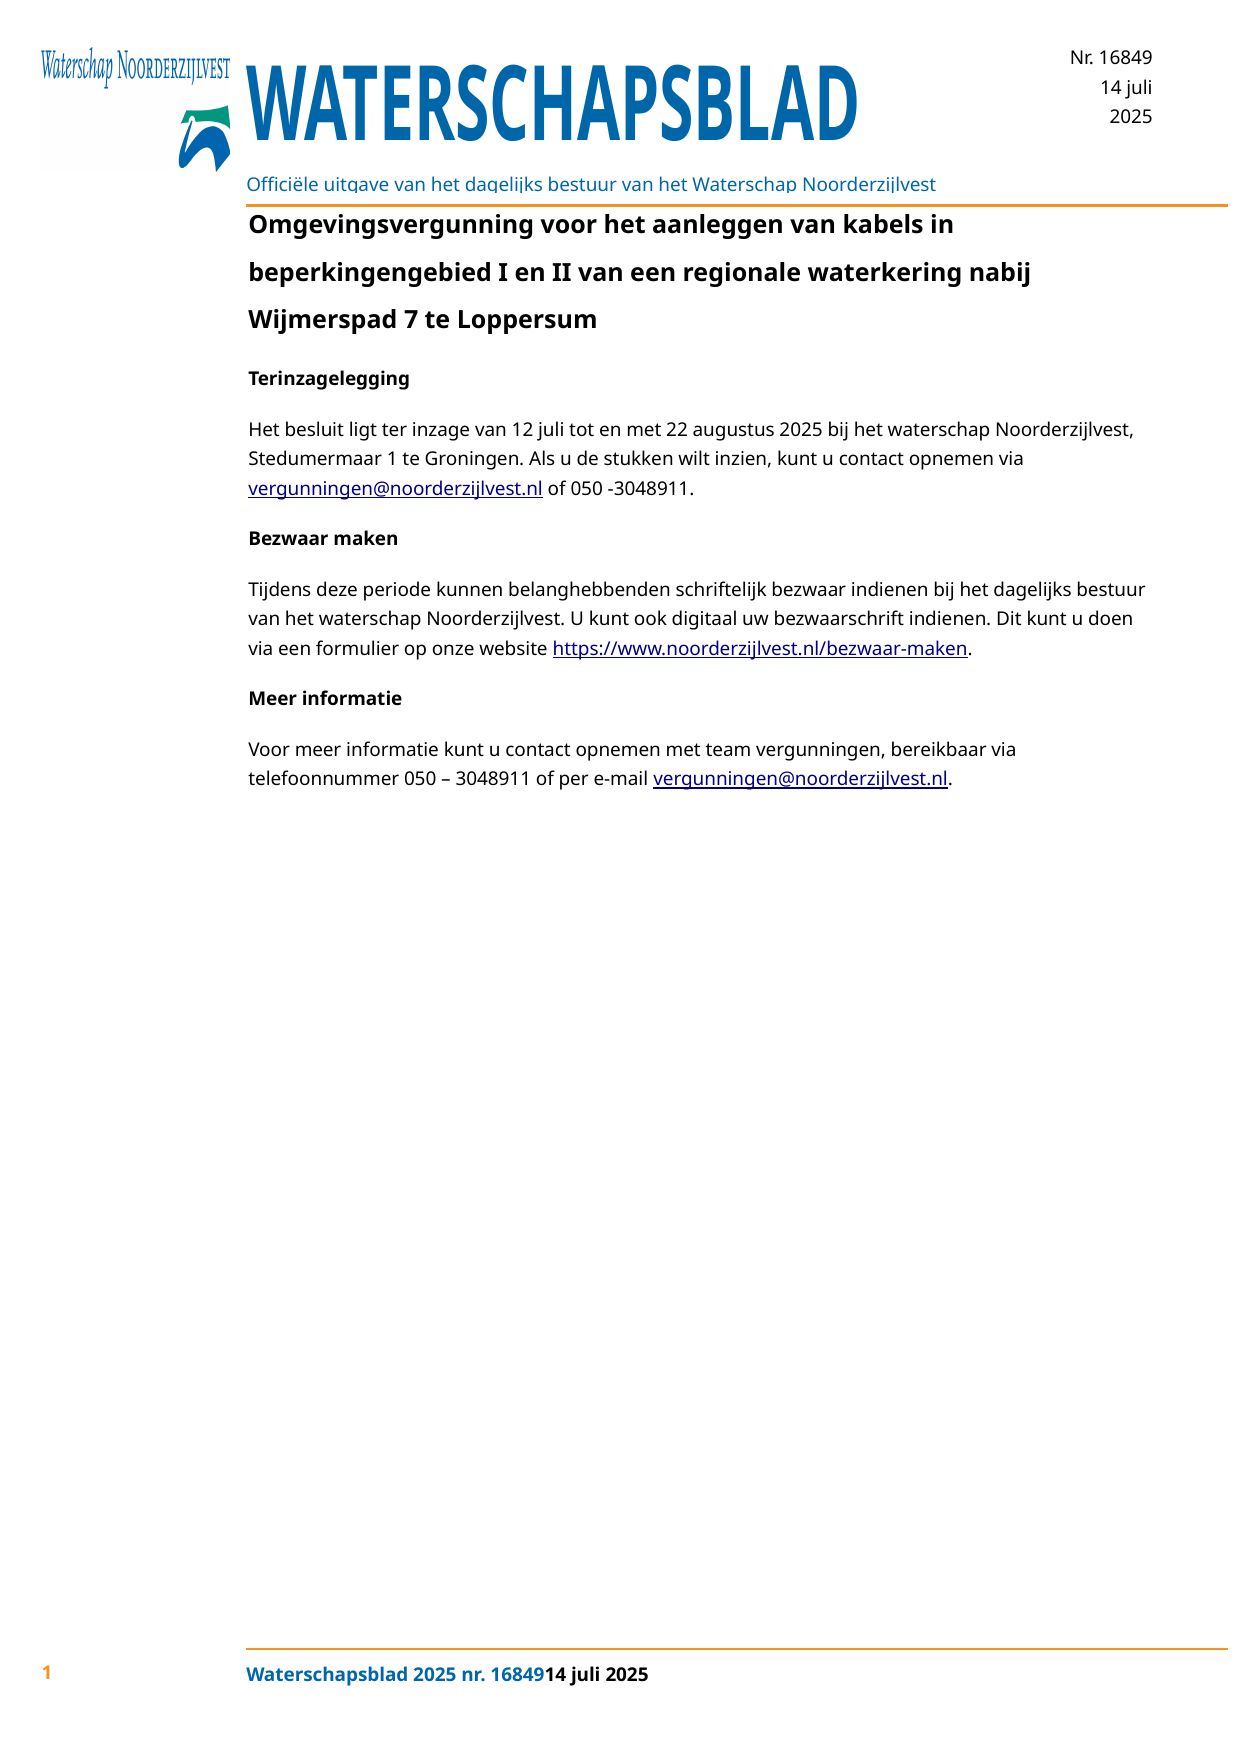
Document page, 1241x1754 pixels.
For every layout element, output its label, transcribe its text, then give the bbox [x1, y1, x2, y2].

text Het besluit ligt ter inzage van 12 juli tot en met 22 augustus 2025 bij het waterschap Noorderzijlvest, Stedumermaar 1 te Groningen. Als u de stukken wilt inzien, kunt u contact opnemen via vergunningen@noorderzijlvest.nl of 050 -3048911. [248, 416, 1152, 501]
text Omgevingsvergunning voor het aanleggen van kabels in beperkingengebied I en II van een regionale waterkering nabij Wijmerspad 7 te Loppersum [248, 207, 1152, 336]
text Meer informatie [248, 686, 1152, 711]
picture [41, 47, 231, 172]
text Bezwaar maken [248, 526, 1152, 551]
text Terinzagelegging [248, 366, 1152, 391]
text Tijdens deze periode kunnen belanghebbenden schriftelijk bezwaar indienen bij het dagelijks bestuur van het waterschap Noorderzijlvest. U kunt ook digitaal uw bezwaarschrift indienen. Dit kunt u doen via een formulier op onze website https://www.noorderzijlvest.nl/bezwaar-maken. [248, 576, 1152, 661]
text Voor meer informatie kunt u contact opnemen met team vergunningen, bereikbaar via telefoonnummer 050 – 3048911 of per e-mail vergunningen@noorderzijlvest.nl. [248, 736, 1152, 791]
